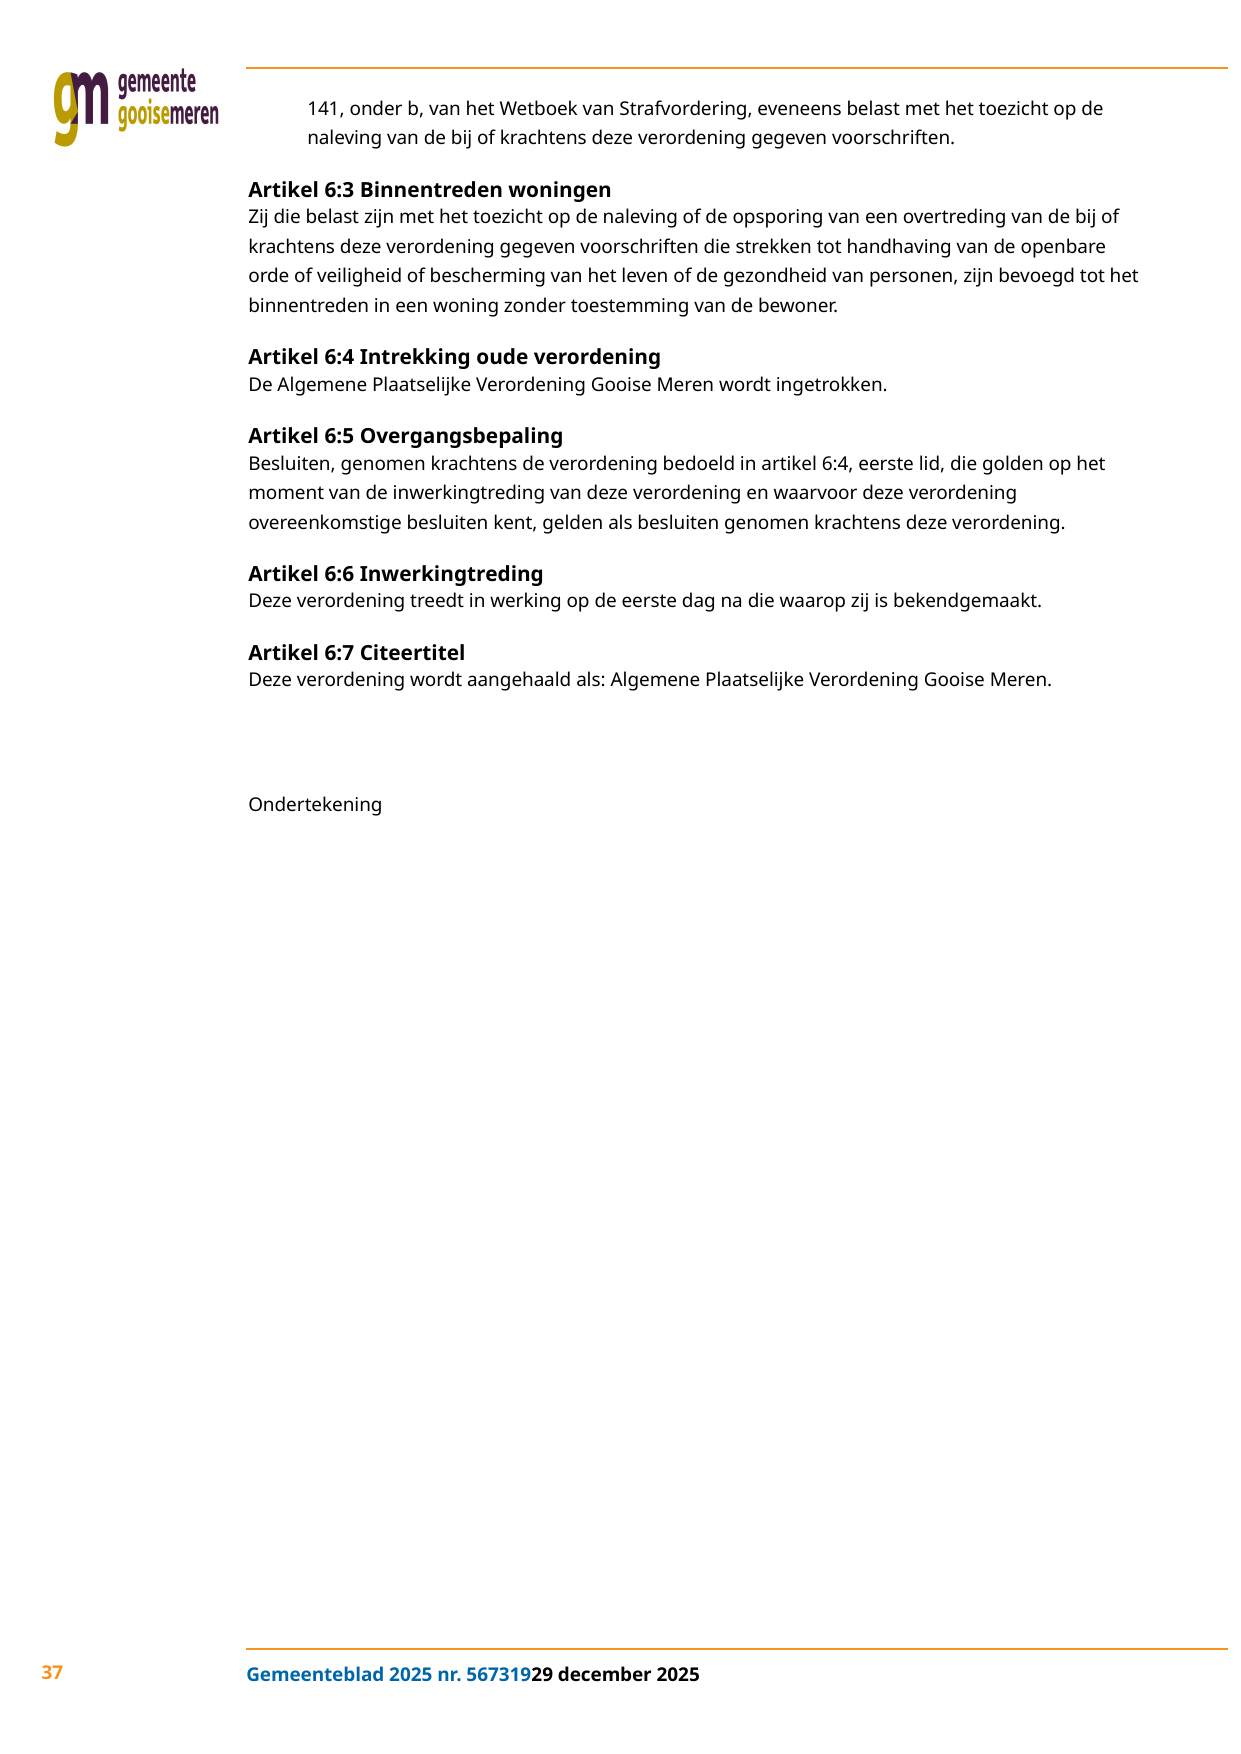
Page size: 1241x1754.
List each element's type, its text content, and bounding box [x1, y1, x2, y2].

text Deze verordening treedt in werking op de eerste dag na die waarop zij is bekendgemaakt. [248, 588, 1152, 613]
text Artikel 6:3 Binnentreden woningen [248, 175, 1152, 203]
text Artikel 6:6 Inwerkingtreding [248, 559, 1152, 588]
text Artikel 6:7 Citeertitel [248, 638, 1152, 667]
list 141, onder b, van het Wetboek van Strafvordering, eveneens belast met het toezicht op de naleving van de bij of krachtens deze verordening gegeven voorschriften. [248, 95, 1152, 150]
text Artikel 6:5 Overgangsbepaling [248, 421, 1152, 450]
text Artikel 6:4 Intrekking oude verordening [248, 342, 1152, 371]
text Besluiten, genomen krachtens de verordening bedoeld in artikel 6:4, eerste lid, die golden op het moment van de inwerkingtreding van deze verordening en waarvoor deze verordening overeenkomstige besluiten kent, gelden als besluiten genomen krachtens deze verordening. [248, 450, 1152, 534]
picture [41, 47, 231, 172]
text Zij die belast zijn met het toezicht op de naleving of de opsporing van een overtreding van de bij of krachtens deze verordening gegeven voorschriften die strekken tot handhaving van de openbare orde of veiligheid of bescherming van het leven of de gezondheid van personen, zijn bevoegd tot het binnentreden in een woning zonder toestemming van de bewoner. [248, 203, 1152, 318]
text Ondertekening [248, 791, 1152, 817]
text Deze verordening wordt aangehaald als: Algemene Plaatselijke Verordening Gooise Meren. [248, 667, 1152, 692]
text De Algemene Plaatselijke Verordening Gooise Meren wordt ingetrokken. [248, 371, 1152, 397]
